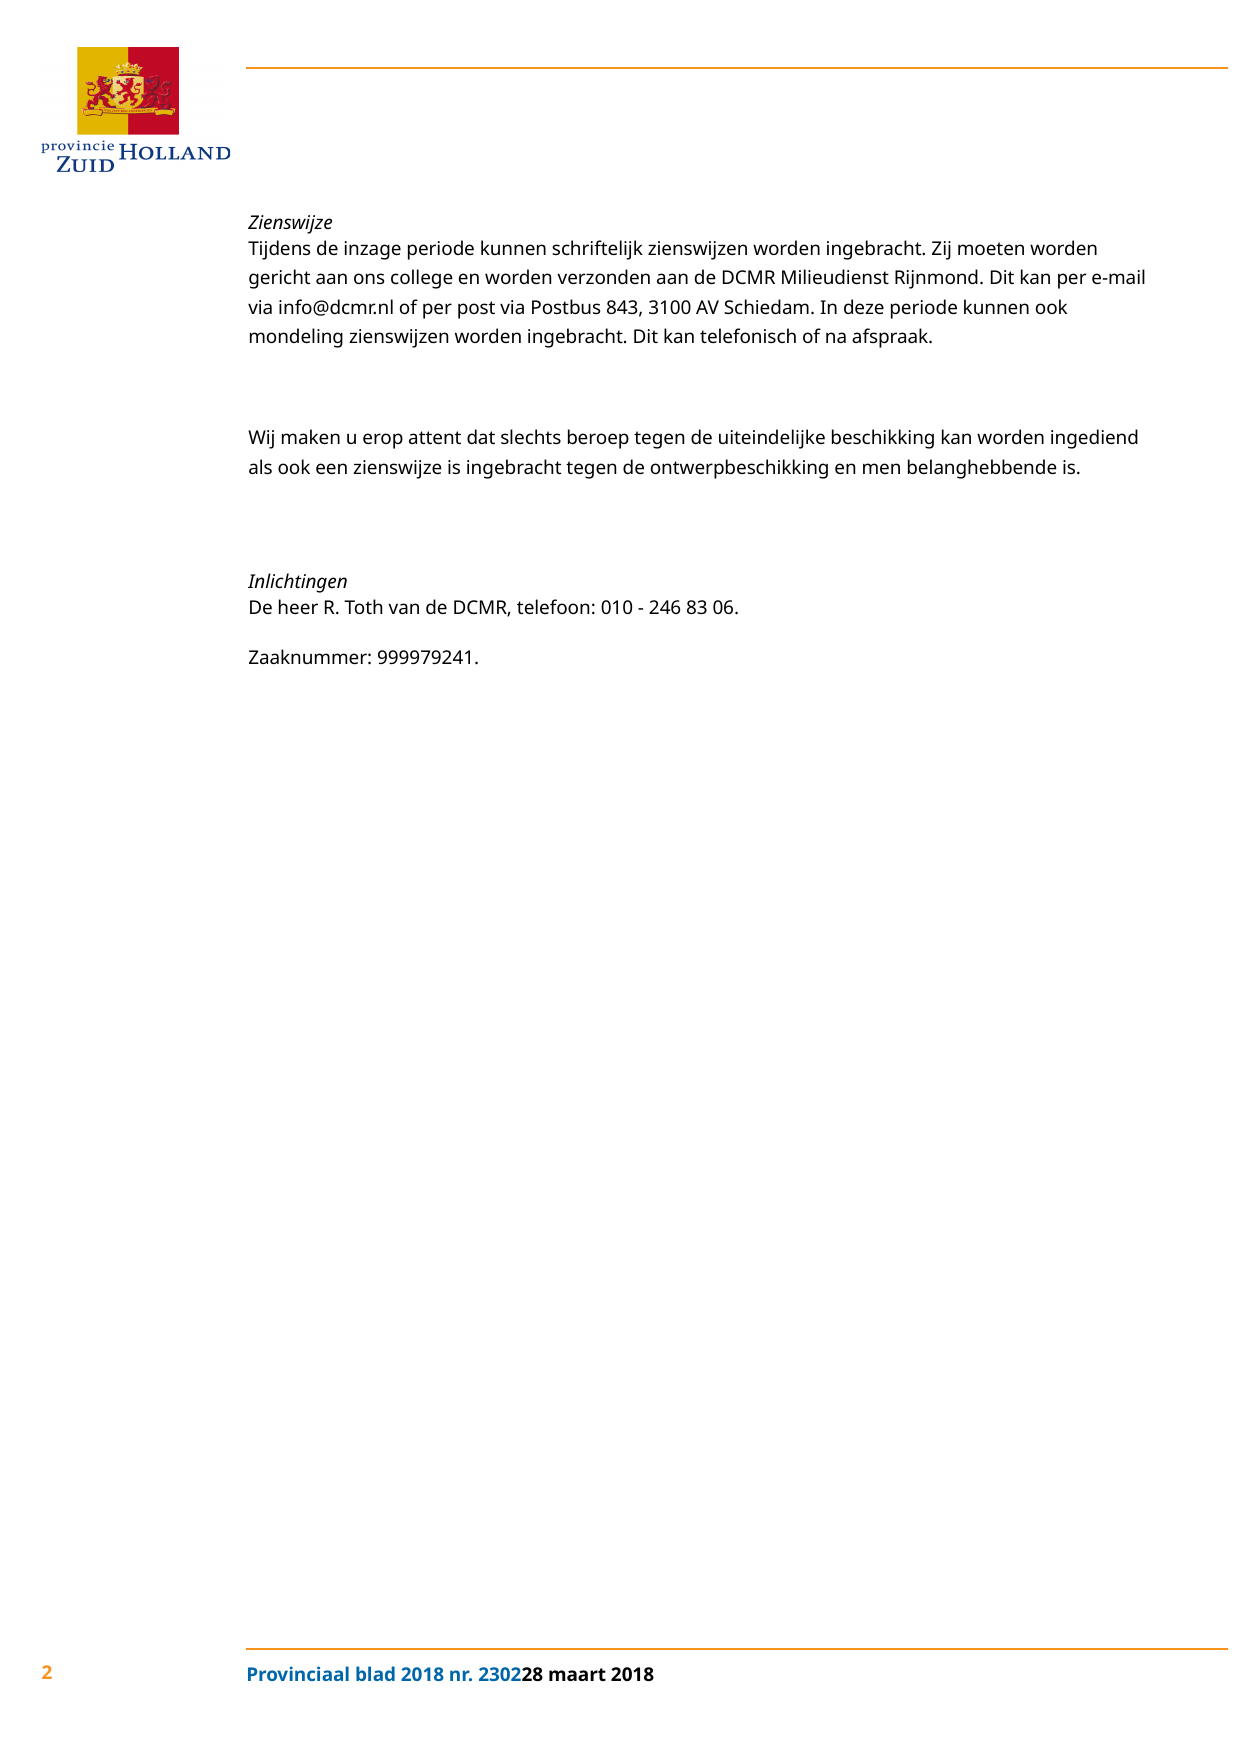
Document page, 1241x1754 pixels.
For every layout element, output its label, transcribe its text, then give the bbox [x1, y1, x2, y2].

text Inlichtingen [248, 568, 1152, 594]
text Zienswijze [248, 209, 1152, 235]
picture [41, 47, 231, 172]
text Tijdens de inzage periode kunnen schriftelijk zienswijzen worden ingebracht. Zij moeten worden gericht aan ons college en worden verzonden aan de DCMR Milieudienst Rijnmond. Dit kan per e-mail via info@dcmr.nl of per post via Postbus 843, 3100 AV Schiedam. In deze periode kunnen ook mondeling zienswijzen worden ingebracht. Dit kan telefonisch of na afspraak. [248, 235, 1152, 349]
text De heer R. Toth van de DCMR, telefoon: 010 - 246 83 06. [248, 594, 1152, 620]
text Wij maken u erop attent dat slechts beroep tegen de uiteindelijke beschikking kan worden ingediend als ook een zienswijze is ingebracht tegen de ontwerpbeschikking en men belanghebbende is. [248, 424, 1152, 480]
text Zaaknummer: 999979241. [248, 644, 1152, 670]
